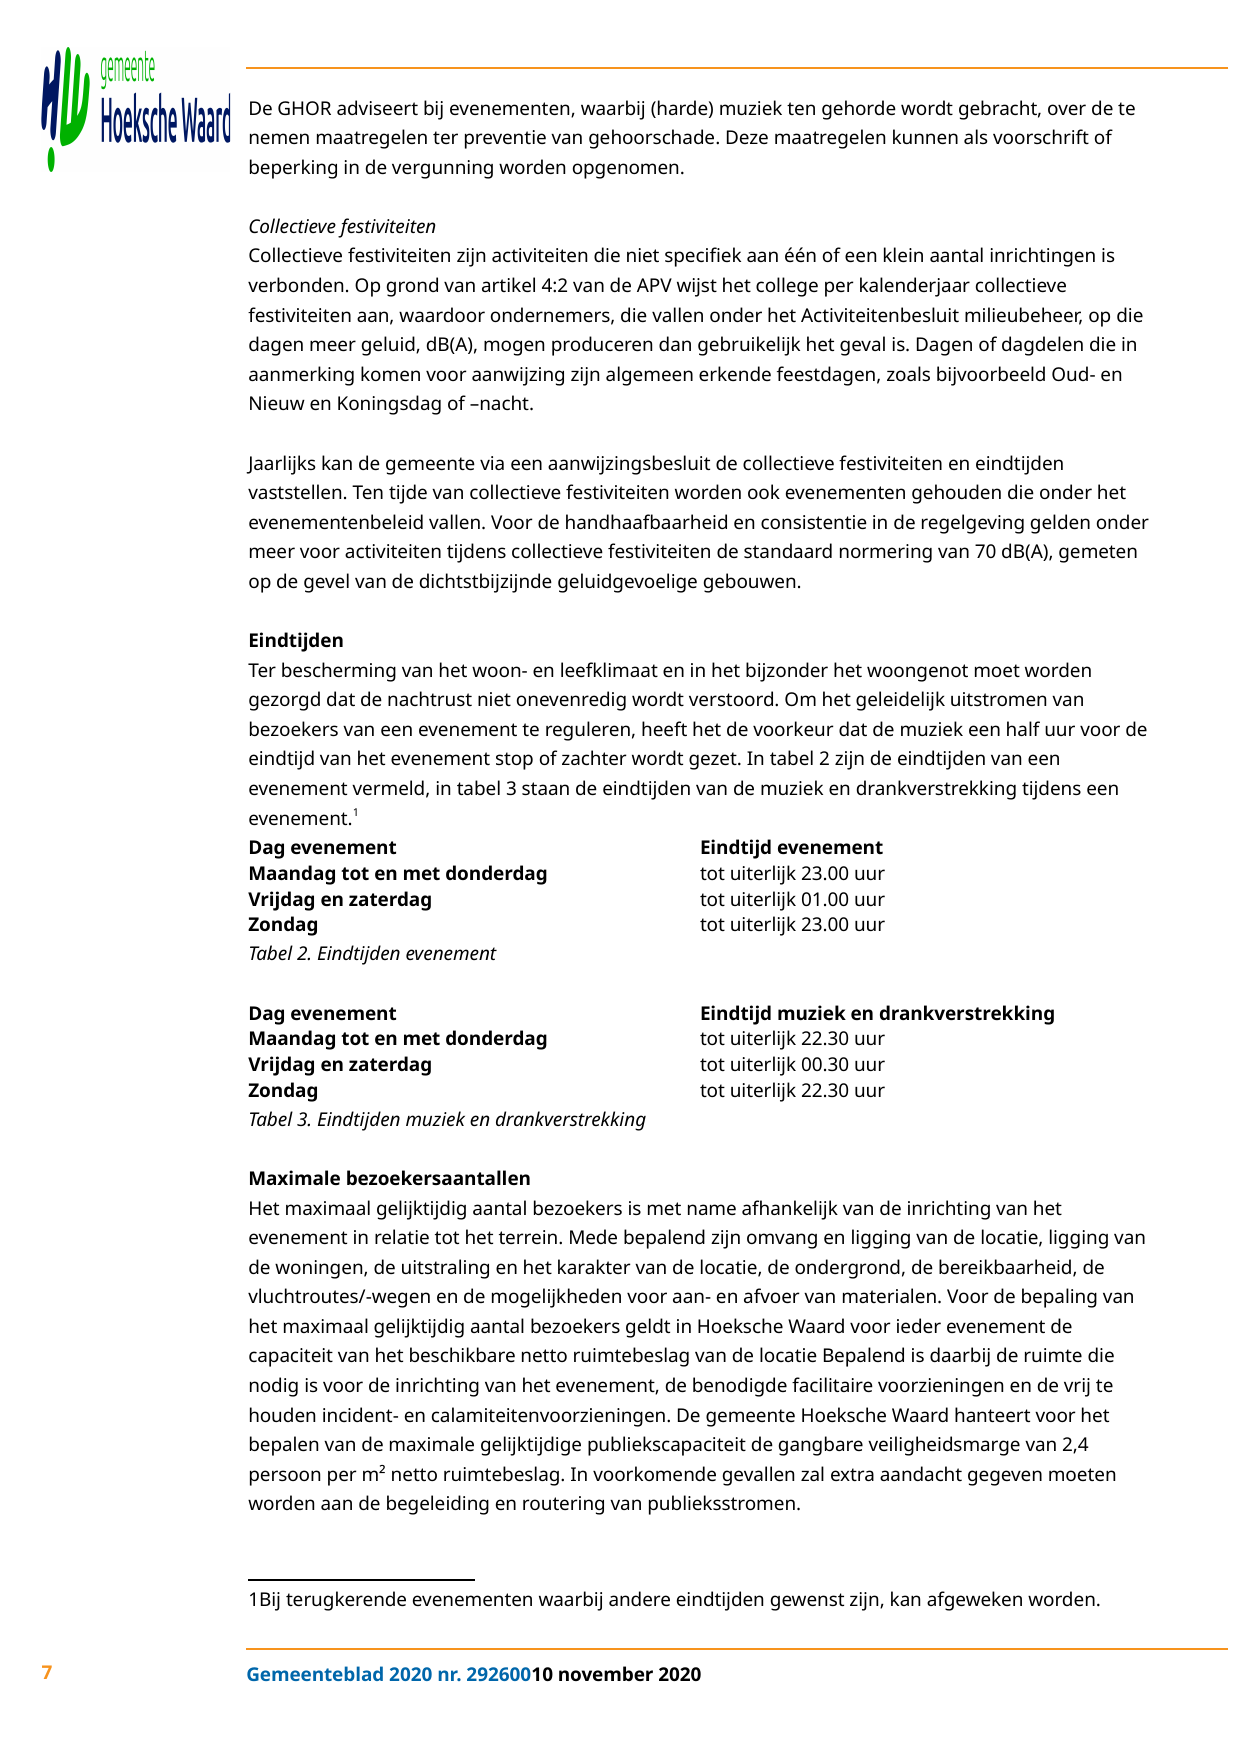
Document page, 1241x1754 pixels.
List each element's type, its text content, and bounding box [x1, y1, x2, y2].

text Bij terugkerende evenementen waarbij andere eindtijden gewenst zijn, kan afgeweken worden. [248, 1586, 1152, 1612]
text Het maximaal gelijktijdig aantal bezoekers is met name afhankelijk van de inrichting van het evenement in relatie tot het terrein. Mede bepalend zijn omvang en ligging van de locatie, ligging van de woningen, de uitstraling en het karakter van de locatie, de ondergrond, de bereikbaarheid, de vluchtroutes/-wegen en de mogelijkheden voor aan- en afvoer van materialen. Voor de bepaling van het maximaal gelijktijdig aantal bezoekers geldt in Hoeksche Waard voor ieder evenement de capaciteit van het beschikbare netto ruimtebeslag van de locatie Bepalend is daarbij de ruimte die nodig is voor de inrichting van het evenement, de benodigde facilitaire voorzieningen en de vrij te houden incident- en calamiteitenvoorzieningen. De gemeente Hoeksche Waard hanteert voor het bepalen van de maximale gelijktijdige publiekscapaciteit de gangbare veiligheidsmarge van 2,4 persoon per m² netto ruimtebeslag. In voorkomende gevallen zal extra aandacht gegeven moeten worden aan de begeleiding en routering van publieksstromen. [248, 1195, 1152, 1516]
text Eindtijden [248, 627, 1152, 653]
table_header Dag evenement [248, 1000, 700, 1026]
text Ter bescherming van het woon- en leefklimaat en in het bijzonder het woongenot moet worden gezorgd dat de nachtrust niet onevenredig wordt verstoord. Om het geleidelijk uitstromen van bezoekers van een evenement te reguleren, heeft het de voorkeur dat de muziek een half uur voor de eindtijd van het evenement stop of zachter wordt gezet. In tabel 2 zijn de eindtijden van een evenement vermeld, in tabel 3 staan de eindtijden van de muziek en drankverstrekking tijdens een evenement. [248, 657, 1152, 831]
table_cell tot uiterlijk 23.00 uur [700, 860, 1152, 886]
table_cell Vrijdag en zaterdag [248, 1051, 700, 1077]
table_cell Maandag tot en met donderdag [248, 860, 700, 886]
table_cell tot uiterlijk 22.30 uur [700, 1026, 1152, 1051]
text De GHOR adviseert bij evenementen, waarbij (harde) muziek ten gehorde wordt gebracht, over de te nemen maatregelen ter preventie van gehoorschade. Deze maatregelen kunnen als voorschrift of beperking in de vergunning worden opgenomen. [248, 95, 1152, 180]
table_cell Zondag [248, 912, 700, 937]
table_header Eindtijd evenement [700, 835, 1152, 860]
table_header Eindtijd muziek en drankverstrekking [700, 1000, 1152, 1026]
table_header Dag evenement [248, 835, 700, 860]
text Tabel 2. Eindtijden evenement [248, 941, 1152, 966]
text Jaarlijks kan de gemeente via een aanwijzingsbesluit de collectieve festiviteiten en eindtijden vaststellen. Ten tijde van collectieve festiviteiten worden ook evenementen gehouden die onder het evenementenbeleid vallen. Voor de handhaafbaarheid en consistentie in de regelgeving gelden onder meer voor activiteiten tijdens collectieve festiviteiten de standaard normering van 70 dB(A), gemeten op de gevel van de dichtstbijzijnde geluidgevoelige gebouwen. [248, 450, 1152, 594]
table_cell Maandag tot en met donderdag [248, 1026, 700, 1051]
text Collectieve festiviteiten [248, 213, 1152, 239]
table_cell Zondag [248, 1077, 700, 1103]
text Maximale bezoekersaantallen [248, 1165, 1152, 1191]
picture [41, 47, 231, 172]
table_cell tot uiterlijk 23.00 uur [700, 912, 1152, 937]
table_cell tot uiterlijk 22.30 uur [700, 1077, 1152, 1103]
table_cell tot uiterlijk 01.00 uur [700, 886, 1152, 912]
table_cell Vrijdag en zaterdag [248, 886, 700, 912]
text Tabel 3. Eindtijden muziek en drankverstrekking [248, 1106, 1152, 1132]
table_cell tot uiterlijk 00.30 uur [700, 1051, 1152, 1077]
text Collectieve festiviteiten zijn activiteiten die niet specifiek aan één of een klein aantal inrichtingen is verbonden. Op grond van artikel 4:2 van de APV wijst het college per kalenderjaar collectieve festiviteiten aan, waardoor ondernemers, die vallen onder het Activiteitenbesluit milieubeheer, op die dagen meer geluid, dB(A), mogen produceren dan gebruikelijk het geval is. Dagen of dagdelen die in aanmerking komen voor aanwijzing zijn algemeen erkende feestdagen, zoals bijvoorbeeld Oud- en Nieuw en Koningsdag of –nacht. [248, 243, 1152, 416]
